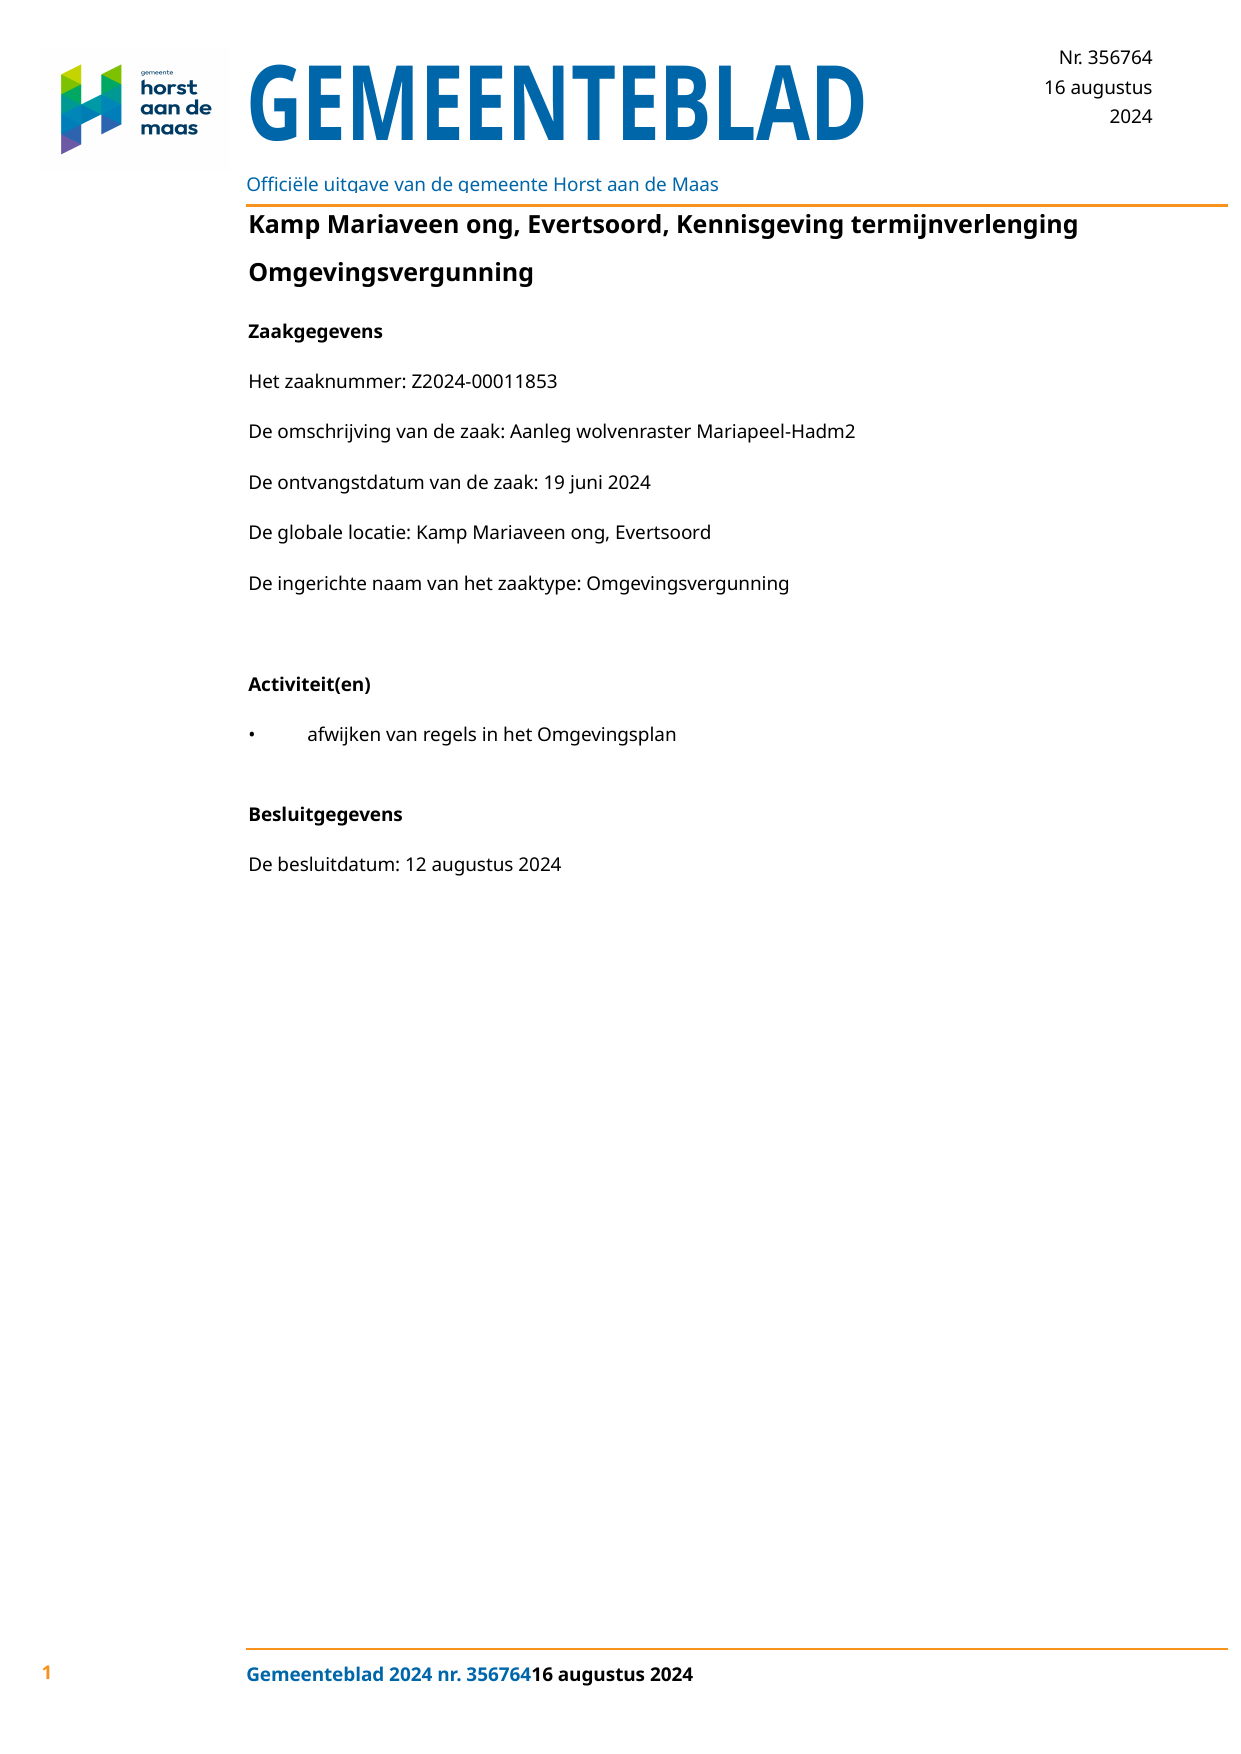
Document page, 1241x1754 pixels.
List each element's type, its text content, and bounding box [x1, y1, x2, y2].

text De globale locatie: Kamp Mariaveen ong, Evertsoord [248, 519, 1152, 545]
text De ontvangstdatum van de zaak: 19 juni 2024 [248, 469, 1152, 495]
text Besluitgegevens [248, 801, 1152, 827]
text De besluitdatum: 12 augustus 2024 [248, 852, 1152, 877]
list afwijken van regels in het Omgevingsplan [248, 721, 1152, 747]
text De omschrijving van de zaak: Aanleg wolvenraster Mariapeel-Hadm2 [248, 419, 1152, 444]
text Activiteit(en) [248, 671, 1152, 697]
text De ingerichte naam van het zaaktype: Omgevingsvergunning [248, 570, 1152, 596]
text Kamp Mariaveen ong, Evertsoord, Kennisgeving termijnverlenging Omgevingsvergunning [248, 207, 1152, 288]
text Zaakgegevens [248, 318, 1152, 344]
picture [41, 47, 231, 172]
text Het zaaknummer: Z2024-00011853 [248, 368, 1152, 394]
